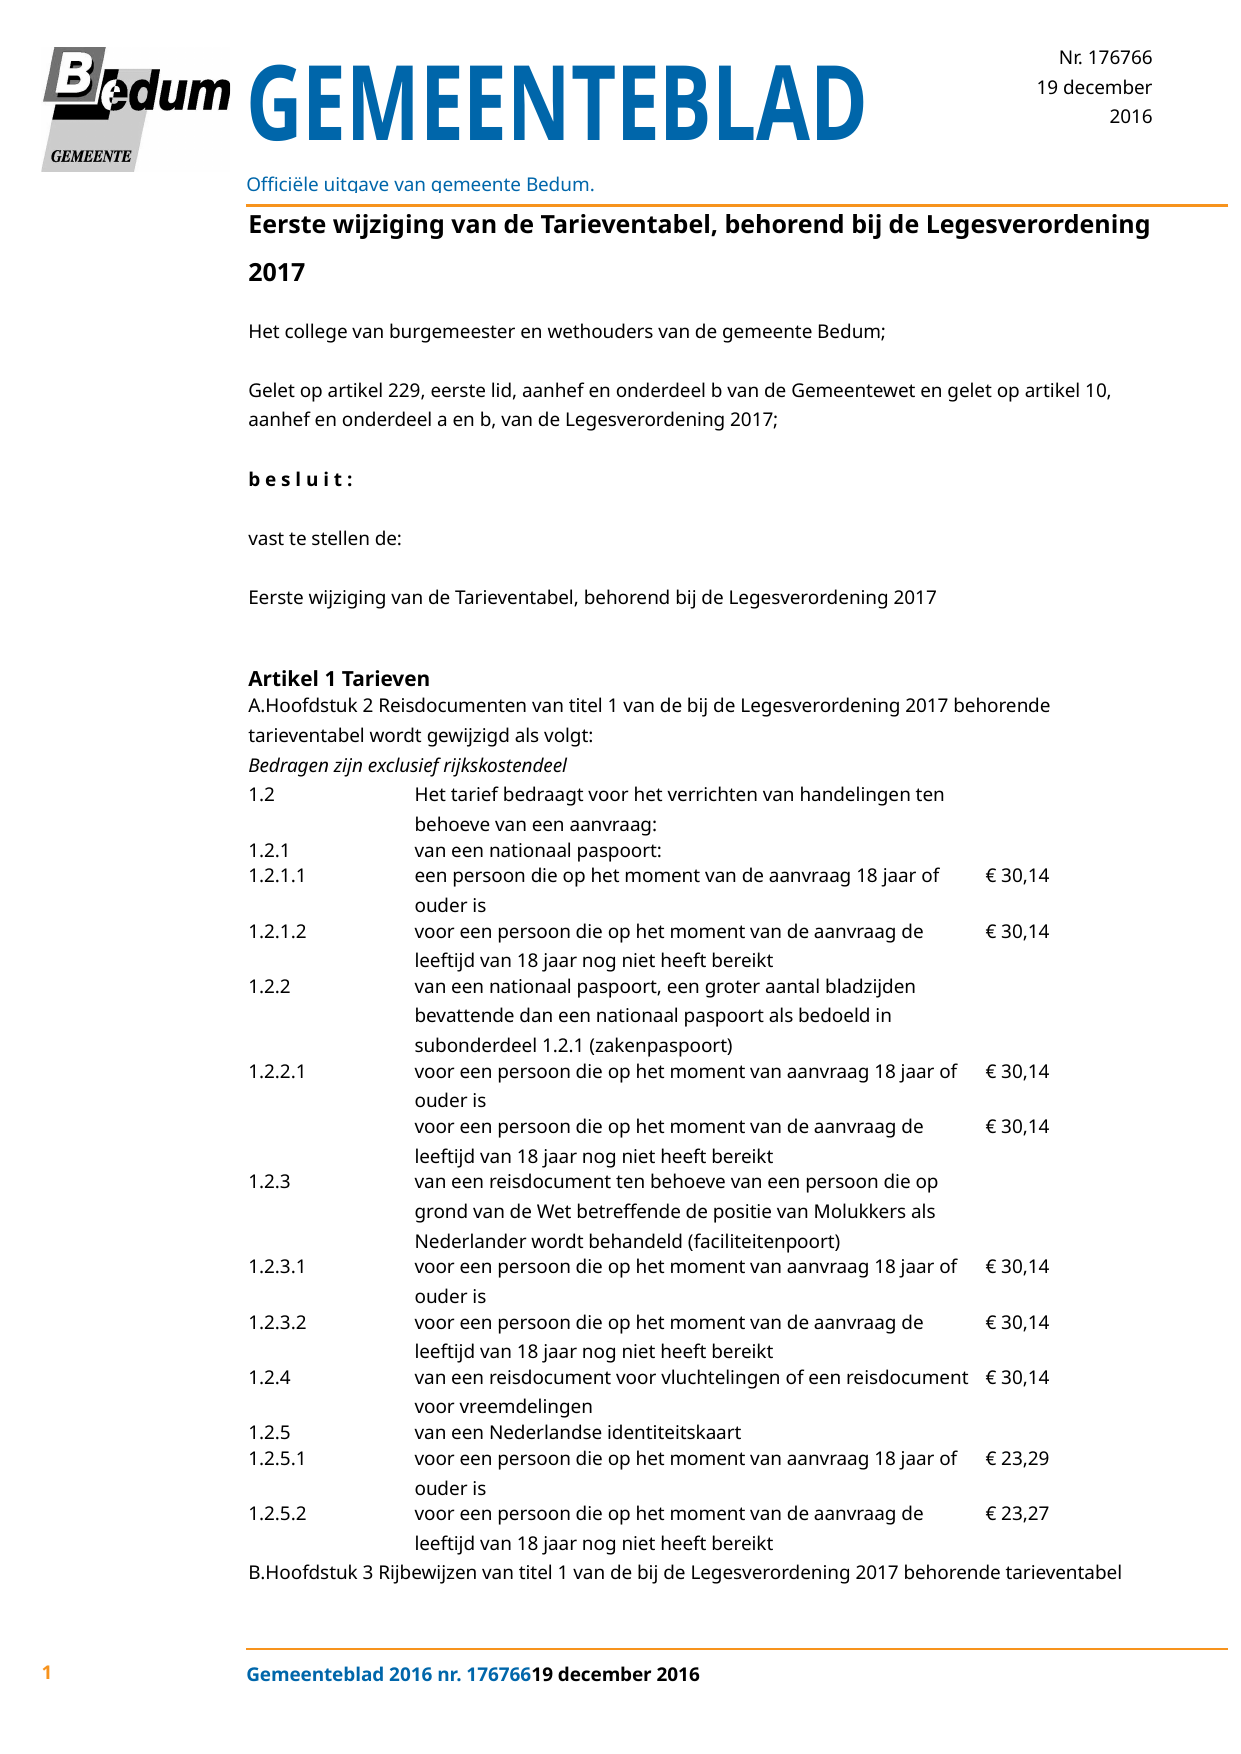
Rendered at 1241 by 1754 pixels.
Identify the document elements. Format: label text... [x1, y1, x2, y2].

table_cell een persoon die op het moment van de aanvraag 18 jaar of ouder is [414, 863, 985, 918]
table_cell € 23,27 [985, 1501, 1152, 1556]
table_cell € 30,14 [985, 1254, 1152, 1309]
table_header [985, 781, 1152, 837]
table_cell € 23,29 [985, 1445, 1152, 1501]
table_cell voor een persoon die op het moment van aanvraag 18 jaar of ouder is [414, 1445, 985, 1501]
table_cell [248, 1113, 414, 1169]
table_cell van een nationaal paspoort: [414, 837, 985, 862]
table_header Het tarief bedraagt voor het verrichten van handelingen ten behoeve van een aanvraag: [414, 781, 985, 837]
text Eerste wijziging van de Tarieventabel, behorend bij de Legesverordening 2017 [248, 584, 1152, 610]
table_cell € 30,14 [985, 1058, 1152, 1113]
table_cell van een Nederlandse identiteitskaart [414, 1420, 985, 1445]
table_cell € 30,14 [985, 863, 1152, 918]
text Gelet op artikel 229, eerste lid, aanhef en onderdeel b van de Gemeentewet en gelet op artikel 10, aanhef en onderdeel a en b, van de Legesverordening 2017; [248, 377, 1152, 432]
table_cell 1.2.3.1 [248, 1254, 414, 1309]
text Bedragen zijn exclusief rijkskostendeel [248, 752, 1152, 777]
table_cell [985, 973, 1152, 1058]
table_cell 1.2.1.2 [248, 918, 414, 973]
table_header 1.2 [248, 781, 414, 837]
text A.Hoofdstuk 2 Reisdocumenten van titel 1 van de bij de Legesverordening 2017 behorende tarieventabel wordt gewijzigd als volgt: [248, 693, 1152, 748]
text B.Hoofdstuk 3 Rijbewijzen van titel 1 van de bij de Legesverordening 2017 behorende tarieventabel [248, 1559, 1152, 1585]
table_cell voor een persoon die op het moment van de aanvraag de leeftijd van 18 jaar nog niet heeft bereikt [414, 918, 985, 973]
table_cell voor een persoon die op het moment van aanvraag 18 jaar of ouder is [414, 1254, 985, 1309]
table_cell voor een persoon die op het moment van de aanvraag de leeftijd van 18 jaar nog niet heeft bereikt [414, 1501, 985, 1556]
table_cell [985, 1420, 1152, 1445]
table_cell voor een persoon die op het moment van de aanvraag de leeftijd van 18 jaar nog niet heeft bereikt [414, 1113, 985, 1169]
text vast te stellen de: [248, 525, 1152, 551]
table_cell van een reisdocument ten behoeve van een persoon die op grond van de Wet betreffende de positie van Molukkers als Nederlander wordt behandeld (faciliteitenpoort) [414, 1169, 985, 1253]
table_cell [985, 837, 1152, 862]
table_cell 1.2.3.2 [248, 1309, 414, 1364]
table_cell € 30,14 [985, 1309, 1152, 1364]
table_cell [985, 1169, 1152, 1253]
table_cell 1.2.4 [248, 1364, 414, 1419]
table_cell voor een persoon die op het moment van aanvraag 18 jaar of ouder is [414, 1058, 985, 1113]
text Artikel 1 Tarieven [248, 664, 1152, 693]
table_cell 1.2.2.1 [248, 1058, 414, 1113]
table_cell € 30,14 [985, 1364, 1152, 1419]
table_cell 1.2.1.1 [248, 863, 414, 918]
table_cell van een reisdocument voor vluchtelingen of een reisdocument voor vreemdelingen [414, 1364, 985, 1419]
table_cell van een nationaal paspoort, een groter aantal bladzijden bevattende dan een nationaal paspoort als bedoeld in subonderdeel 1.2.1 (zakenpaspoort) [414, 973, 985, 1058]
text b e s l u i t : [248, 466, 1152, 492]
text Het college van burgemeester en wethouders van de gemeente Bedum; [248, 318, 1152, 344]
table_cell 1.2.5 [248, 1420, 414, 1445]
table_cell 1.2.5.1 [248, 1445, 414, 1501]
table_cell 1.2.5.2 [248, 1501, 414, 1556]
table_cell voor een persoon die op het moment van de aanvraag de leeftijd van 18 jaar nog niet heeft bereikt [414, 1309, 985, 1364]
picture [41, 47, 231, 172]
table_cell € 30,14 [985, 918, 1152, 973]
text Eerste wijziging van de Tarieventabel, behorend bij de Legesverordening 2017 [248, 207, 1152, 288]
table_cell € 30,14 [985, 1113, 1152, 1169]
table_cell 1.2.2 [248, 973, 414, 1058]
table_cell 1.2.3 [248, 1169, 414, 1253]
table_cell 1.2.1 [248, 837, 414, 862]
